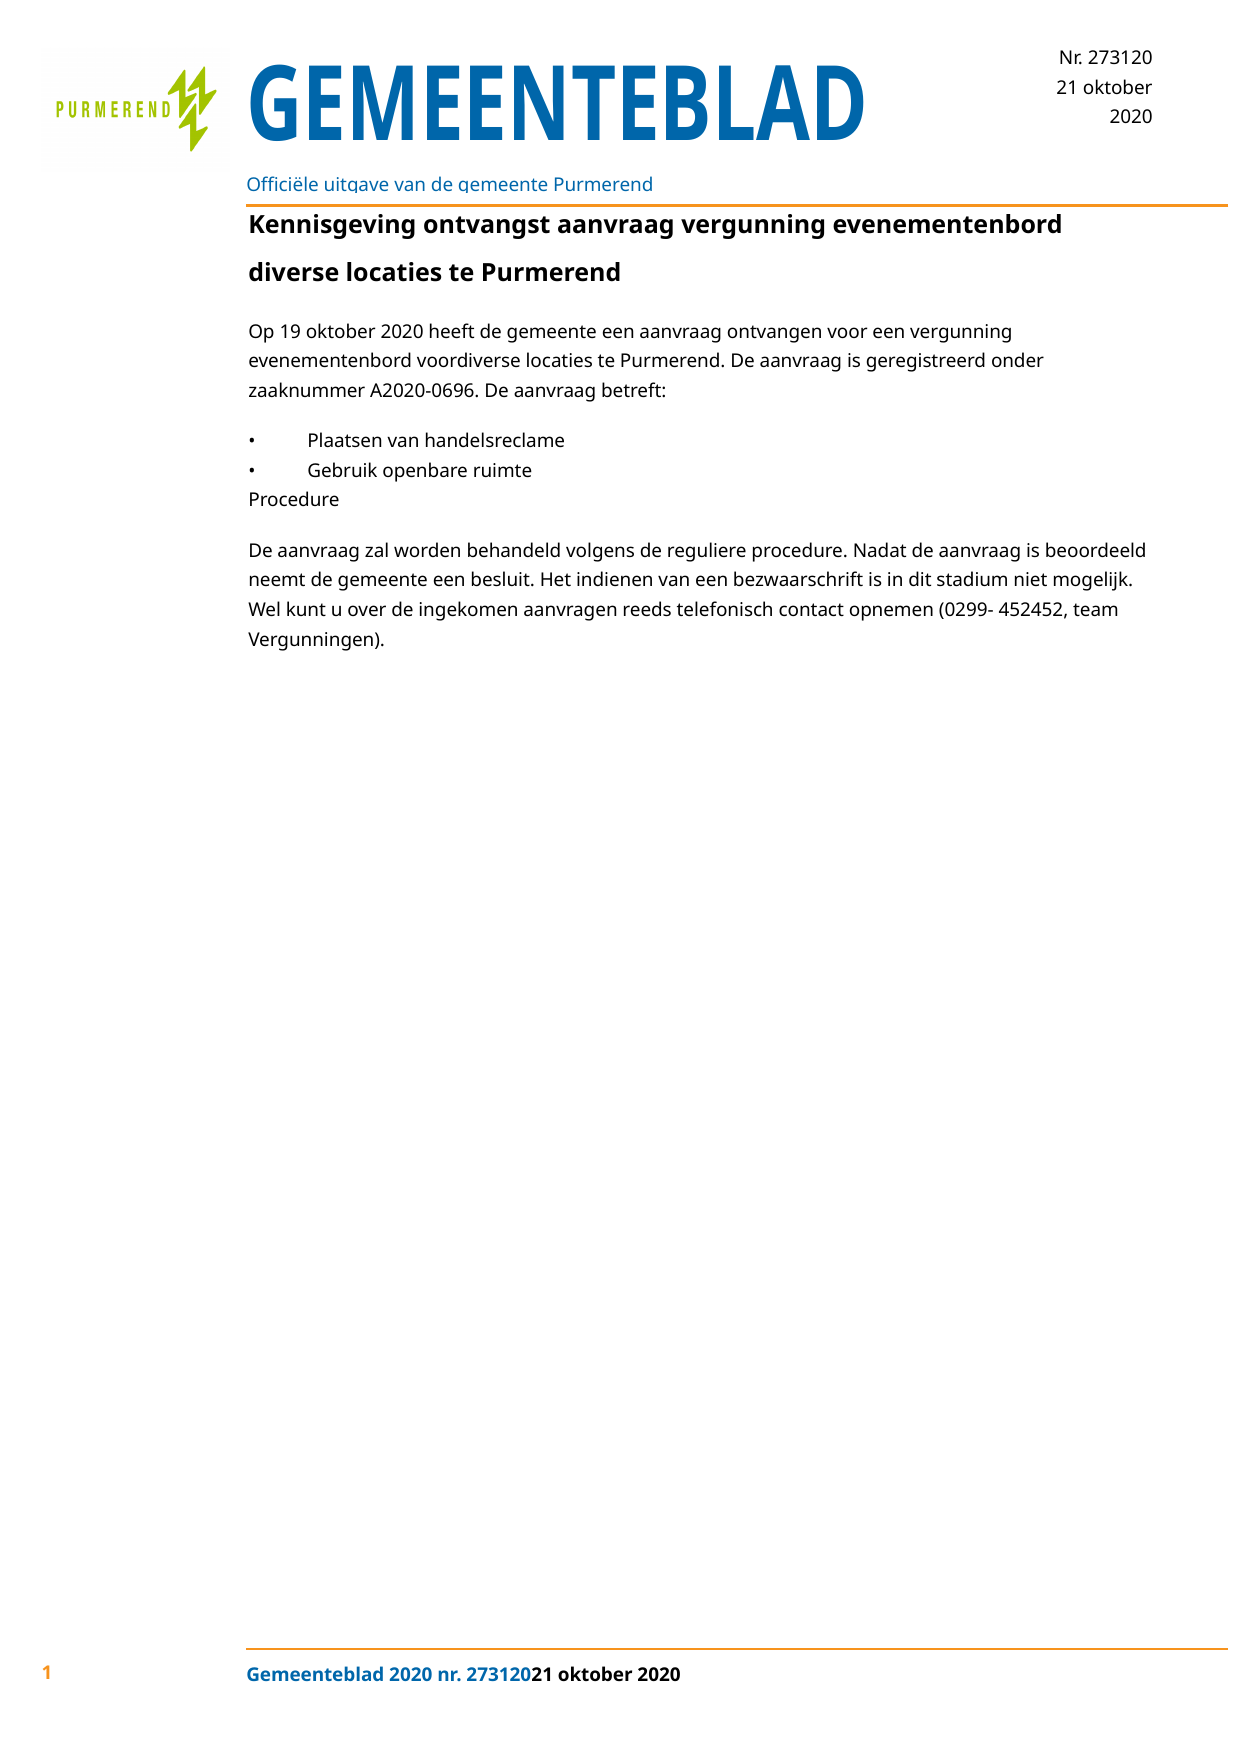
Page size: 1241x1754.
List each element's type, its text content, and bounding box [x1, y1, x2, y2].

text De aanvraag zal worden behandeld volgens de reguliere procedure. Nadat de aanvraag is beoordeeld neemt de gemeente een besluit. Het indienen van een bezwaarschrift is in dit stadium niet mogelijk. Wel kunt u over de ingekomen aanvragen reeds telefonisch contact opnemen (0299- 452452, team Vergunningen). [248, 537, 1152, 652]
list Plaatsen van handelsreclame [248, 427, 1152, 453]
text Procedure [248, 487, 1152, 512]
text Op 19 oktober 2020 heeft de gemeente een aanvraag ontvangen voor een vergunning evenementenbord voordiverse locaties te Purmerend. De aanvraag is geregistreerd onder zaaknummer A2020-0696. De aanvraag betreft: [248, 318, 1152, 403]
picture [41, 47, 231, 172]
text Kennisgeving ontvangst aanvraag vergunning evenementenbord diverse locaties te Purmerend [248, 207, 1152, 288]
list Gebruik openbare ruimte [248, 457, 1152, 483]
